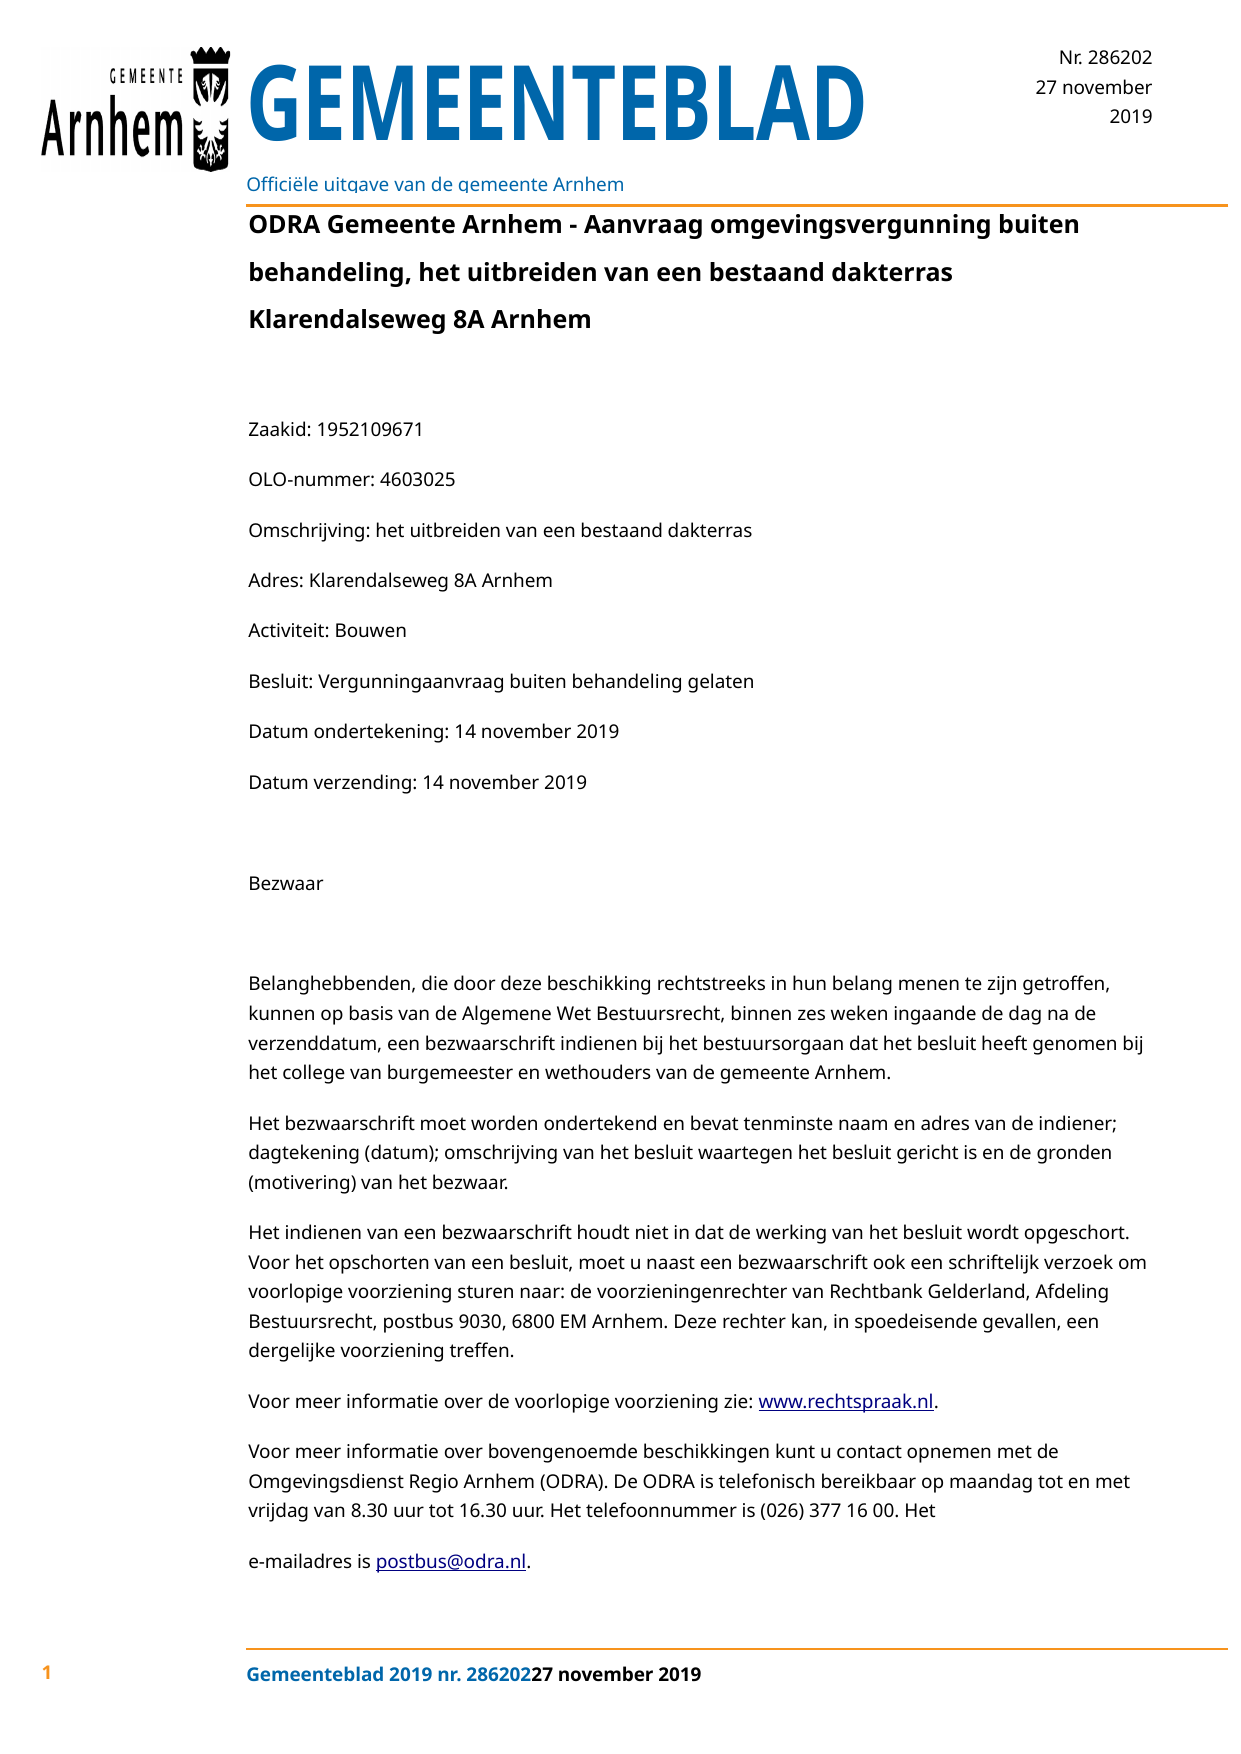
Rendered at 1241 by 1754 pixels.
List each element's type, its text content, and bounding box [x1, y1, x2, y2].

text Activiteit: Bouwen [248, 618, 1152, 643]
text Besluit: Vergunningaanvraag buiten behandeling gelaten [248, 668, 1152, 694]
text Voor meer informatie over bovengenoemde beschikkingen kunt u contact opnemen met de Omgevingsdienst Regio Arnhem (ODRA). De ODRA is telefonisch bereikbaar op maandag tot en met vrijdag van 8.30 uur tot 16.30 uur. Het telefoonnummer is (026) 377 16 00. Het [248, 1438, 1152, 1523]
text Het indienen van een bezwaarschrift houdt niet in dat de werking van het besluit wordt opgeschort. Voor het opschorten van een besluit, moet u naast een bezwaarschrift ook een schriftelijk verzoek om voorlopige voorziening sturen naar: de voorzieningenrechter van Rechtbank Gelderland, Afdeling Bestuursrecht, postbus 9030, 6800 EM Arnhem. Deze rechter kan, in spoedeisende gevallen, een dergelijke voorziening treffen. [248, 1219, 1152, 1363]
text Bezwaar [248, 870, 1152, 895]
text OLO-nummer: 4603025 [248, 466, 1152, 492]
text Omschrijving: het uitbreiden van een bestaand dakterras [248, 517, 1152, 542]
text Zaakid: 1952109671 [248, 416, 1152, 442]
picture [41, 47, 231, 172]
text ODRA Gemeente Arnhem - Aanvraag omgevingsvergunning buiten behandeling, het uitbreiden van een bestaand dakterras Klarendalseweg 8A Arnhem [248, 207, 1152, 336]
text Datum verzending: 14 november 2019 [248, 769, 1152, 794]
text Adres: Klarendalseweg 8A Arnhem [248, 567, 1152, 593]
text Belanghebbenden, die door deze beschikking rechtstreeks in hun belang menen te zijn getroffen, kunnen op basis van de Algemene Wet Bestuursrecht, binnen zes weken ingaande de dag na de verzenddatum, een bezwaarschrift indienen bij het bestuursorgaan dat het besluit heeft genomen bij het college van burgemeester en wethouders van de gemeente Arnhem. [248, 971, 1152, 1085]
text Datum ondertekening: 14 november 2019 [248, 718, 1152, 744]
text Voor meer informatie over de voorlopige voorziening zie: www.rechtspraak.nl. [248, 1388, 1152, 1414]
text e-mailadres is postbus@odra.nl. [248, 1548, 1152, 1574]
text Het bezwaarschrift moet worden ondertekend en bevat tenminste naam en adres van de indiener; dagtekening (datum); omschrijving van het besluit waartegen het besluit gericht is en de gronden (motivering) van het bezwaar. [248, 1110, 1152, 1194]
